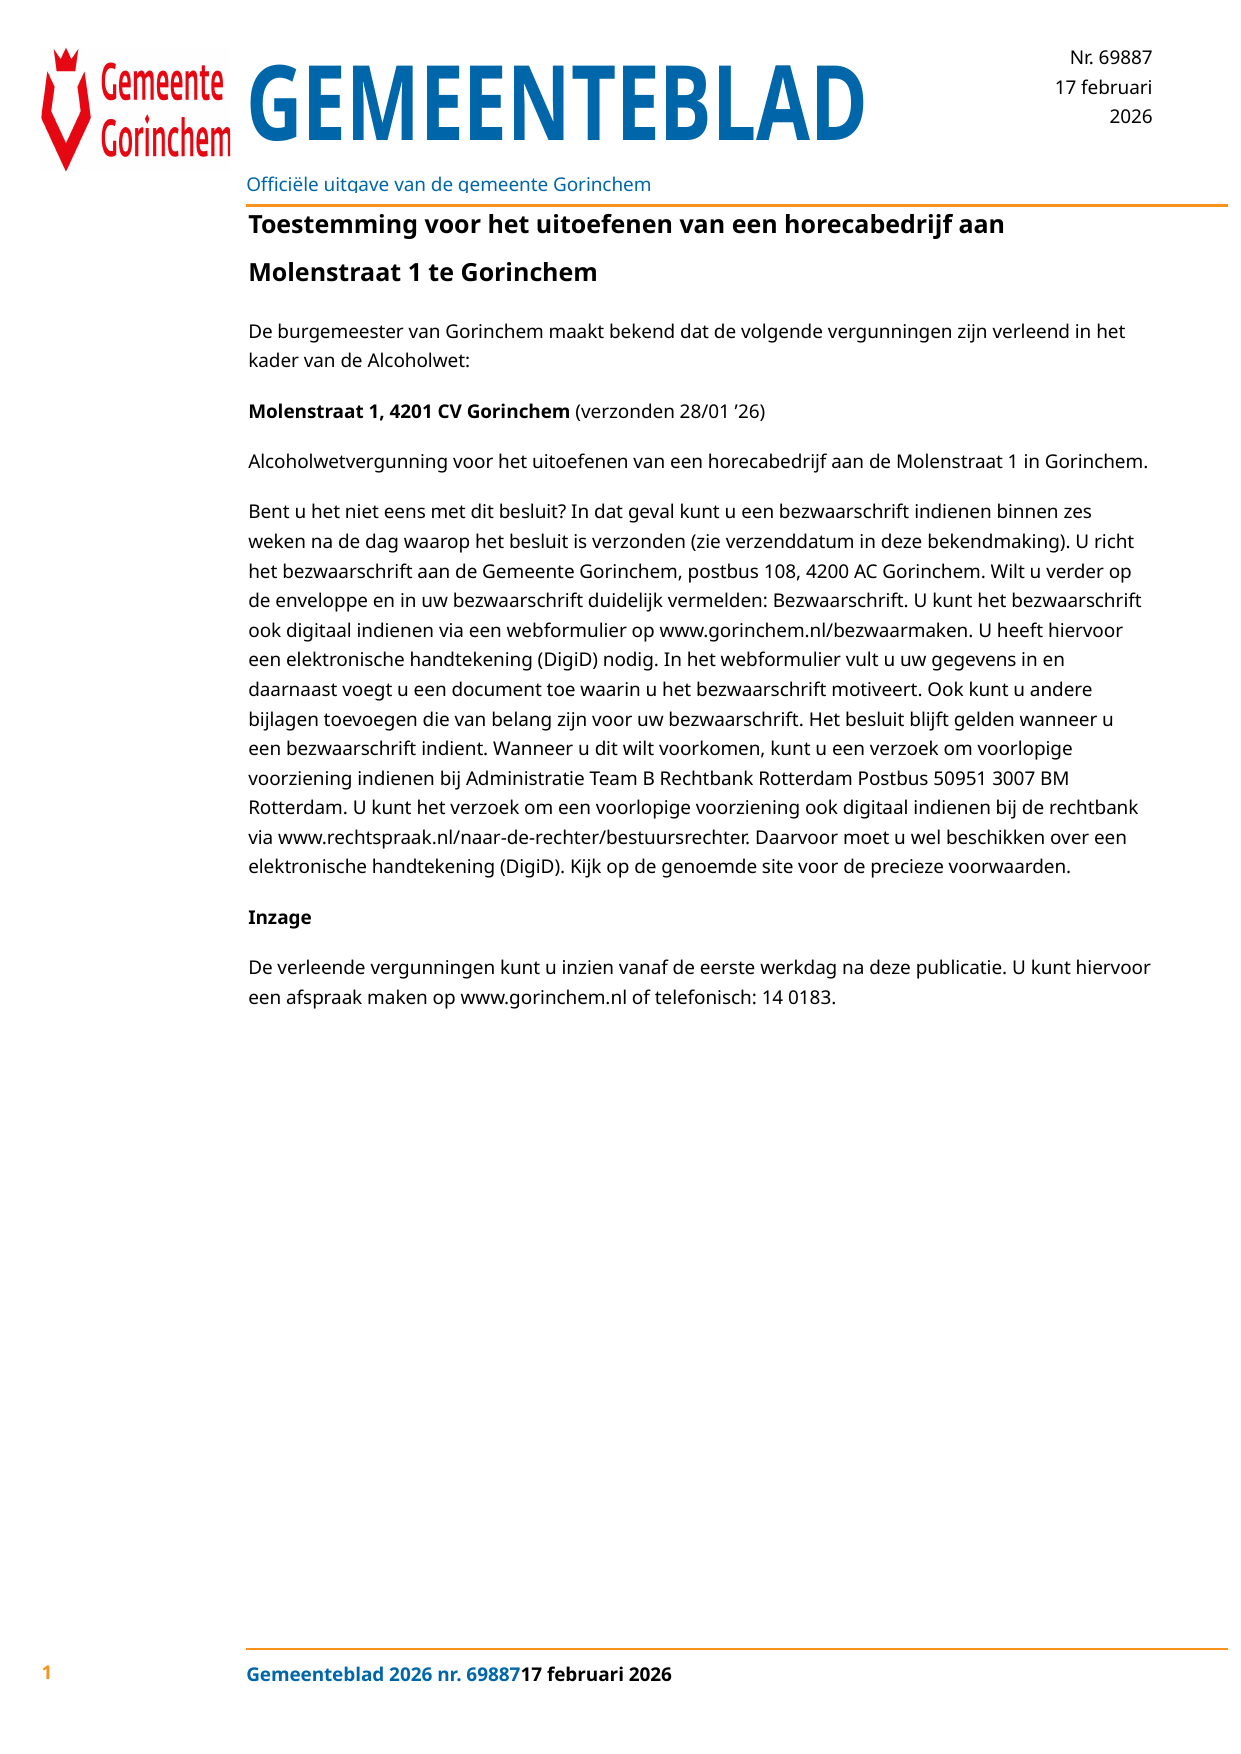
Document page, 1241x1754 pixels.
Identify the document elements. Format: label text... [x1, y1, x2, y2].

text Alcoholwetvergunning voor het uitoefenen van een horecabedrijf aan de Molenstraat 1 in Gorinchem. [248, 448, 1152, 474]
text De burgemeester van Gorinchem maakt bekend dat de volgende vergunningen zijn verleend in het kader van de Alcoholwet: [248, 318, 1152, 373]
text Molenstraat 1, 4201 CV Gorinchem (verzonden 28/01 ’26) [248, 398, 1152, 424]
text Toestemming voor het uitoefenen van een horecabedrijf aan Molenstraat 1 te Gorinchem [248, 207, 1152, 288]
text De verleende vergunningen kunt u inzien vanaf de eerste werkdag na deze publicatie. U kunt hiervoor een afspraak maken op www.gorinchem.nl of telefonisch: 14 0183. [248, 954, 1152, 1010]
text Bent u het niet eens met dit besluit? In dat geval kunt u een bezwaarschrift indienen binnen zes weken na de dag waarop het besluit is verzonden (zie verzenddatum in deze bekendmaking). U richt het bezwaarschrift aan de Gemeente Gorinchem, postbus 108, 4200 AC Gorinchem. Wilt u verder op de enveloppe en in uw bezwaarschrift duidelijk vermelden: Bezwaarschrift. U kunt het bezwaarschrift ook digitaal indienen via een webformulier op www.gorinchem.nl/bezwaarmaken. U heeft hiervoor een elektronische handtekening (DigiD) nodig. In het webformulier vult u uw gegevens in en daarnaast voegt u een document toe waarin u het bezwaarschrift motiveert. Ook kunt u andere bijlagen toevoegen die van belang zijn voor uw bezwaarschrift. Het besluit blijft gelden wanneer u een bezwaarschrift indient. Wanneer u dit wilt voorkomen, kunt u een verzoek om voorlopige voorziening indienen bij Administratie Team B Rechtbank Rotterdam Postbus 50951 3007 BM Rotterdam. U kunt het verzoek om een voorlopige voorziening ook digitaal indienen bij de rechtbank via www.rechtspraak.nl/naar-de-rechter/bestuursrechter. Daarvoor moet u wel beschikken over een elektronische handtekening (DigiD). Kijk op de genoemde site voor de precieze voorwaarden. [248, 499, 1152, 879]
text Inzage [248, 904, 1152, 930]
picture [41, 47, 231, 172]
